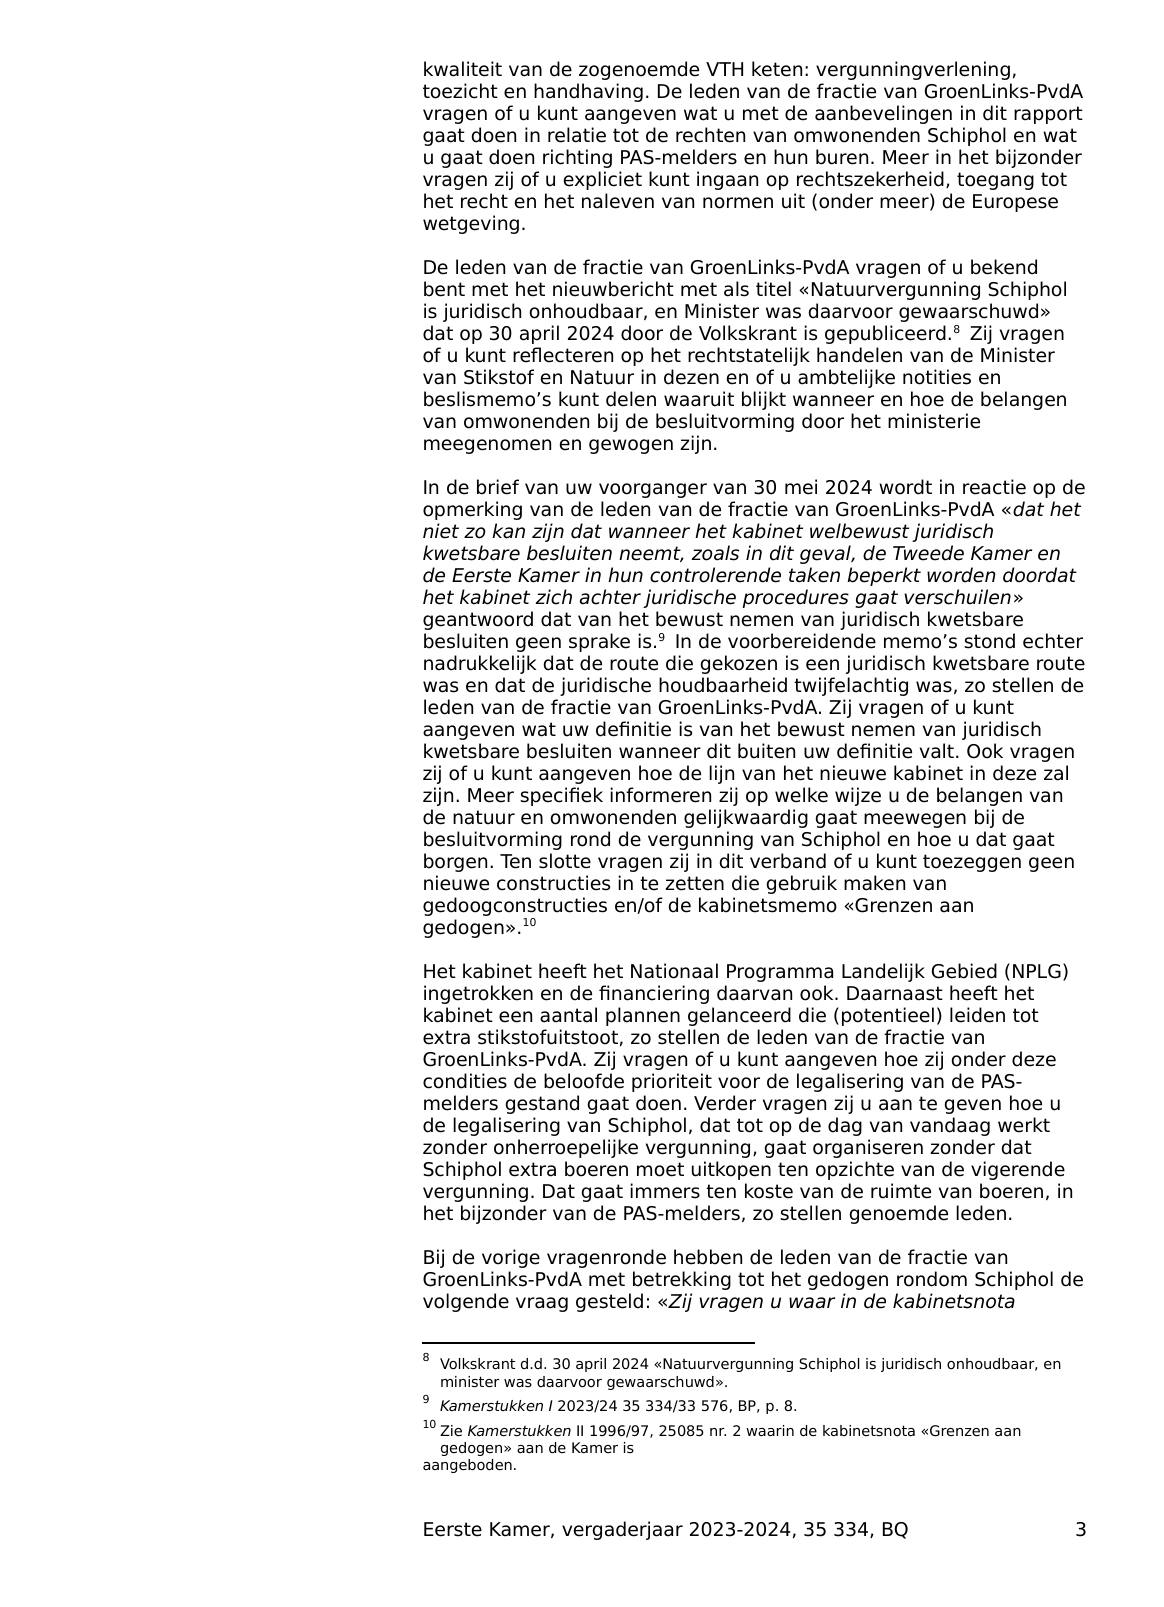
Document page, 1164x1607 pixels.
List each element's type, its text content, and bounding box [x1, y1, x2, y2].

text In de brief van uw voorganger van 30 mei 2024 wordt in reactie op de opmerking van de leden van de fractie van GroenLinks-PvdA «dat het niet zo kan zijn dat wanneer het kabinet welbewust juridisch kwetsbare besluiten neemt, zoals in dit geval, de Tweede Kamer en de Eerste Kamer in hun controlerende taken beperkt worden doordat het kabinet zich achter juridische procedures gaat verschuilen» geantwoord dat van het bewust nemen van juridisch kwetsbare besluiten geen sprake is. In de voorbereidende memo’s stond echter nadrukkelijk dat de route die gekozen is een juridisch kwetsbare route was en dat de juridische houdbaarheid twijfelachtig was, zo stellen de leden van de fractie van GroenLinks-PvdA. Zij vragen of u kunt aangeven wat uw definitie is van het bewust nemen van juridisch kwetsbare besluiten wanneer dit buiten uw definitie valt. Ook vragen zij of u kunt aangeven hoe de lijn van het nieuwe kabinet in deze zal zijn. Meer specifiek informeren zij op welke wijze u de belangen van de natuur en omwonenden gelijkwaardig gaat meewegen bij de besluitvorming rond de vergunning van Schiphol en hoe u dat gaat borgen. Ten slotte vragen zij in dit verband of u kunt toezeggen geen nieuwe constructies in te zetten die gebruik maken van gedoogconstructies en/of de kabinetsmemo «Grenzen aan gedogen». [422, 477, 1087, 939]
text Volkskrant d.d. 30 april 2024 «Natuurvergunning Schiphol is juridisch onhoudbaar, en minister was daarvoor gewaarschuwd». [422, 1352, 1087, 1391]
text Zie Kamerstukken II 1996/97, 25085 nr. 2 waarin de kabinetsnota «Grenzen aan gedogen» aan de Kamer is [422, 1418, 1087, 1457]
text aangeboden. [422, 1457, 1087, 1474]
text De leden van de fractie van GroenLinks-PvdA vragen of u bekend bent met het nieuwbericht met als titel «Natuurvergunning Schiphol is juridisch onhoudbaar, en Minister was daarvoor gewaarschuwd» dat op 30 april 2024 door de Volkskrant is gepubliceerd. Zij vragen of u kunt reflecteren op het rechtstatelijk handelen van de Minister van Stikstof en Natuur in dezen en of u ambtelijke notities en beslismemo’s kunt delen waaruit blijkt wanneer en hoe de belangen van omwonenden bij de besluitvorming door het ministerie meegenomen en gewogen zijn. [422, 257, 1087, 455]
text kwaliteit van de zogenoemde VTH keten: vergunningverlening, toezicht en handhaving. De leden van de fractie van GroenLinks-PvdA vragen of u kunt aangeven wat u met de aanbevelingen in dit rapport gaat doen in relatie tot de rechten van omwonenden Schiphol en wat u gaat doen richting PAS-melders en hun buren. Meer in het bijzonder vragen zij of u expliciet kunt ingaan op rechtszekerheid, toegang tot het recht en het naleven van normen uit (onder meer) de Europese wetgeving. [422, 59, 1087, 235]
text Bij de vorige vragenronde hebben de leden van de fractie van GroenLinks-PvdA met betrekking tot het gedogen rondom Schiphol de volgende vraag gesteld: «Zij vragen u waar in de kabinetsnota [422, 1247, 1087, 1313]
text Het kabinet heeft het Nationaal Programma Landelijk Gebied (NPLG) ingetrokken en de financiering daarvan ook. Daarnaast heeft het kabinet een aantal plannen gelanceerd die (potentieel) leiden tot extra stikstofuitstoot, zo stellen de leden van de fractie van GroenLinks-PvdA. Zij vragen of u kunt aangeven hoe zij onder deze condities de beloofde prioriteit voor de legalisering van de PAS-melders gestand gaat doen. Verder vragen zij u aan te geven hoe u de legalisering van Schiphol, dat tot op de dag van vandaag werkt zonder onherroepelijke vergunning, gaat organiseren zonder dat Schiphol extra boeren moet uitkopen ten opzichte van de vigerende vergunning. Dat gaat immers ten koste van de ruimte van boeren, in het bijzonder van de PAS-melders, zo stellen genoemde leden. [422, 961, 1087, 1224]
text Kamerstukken I 2023/24 35 334/33 576, BP, p. 8. [422, 1393, 1087, 1416]
